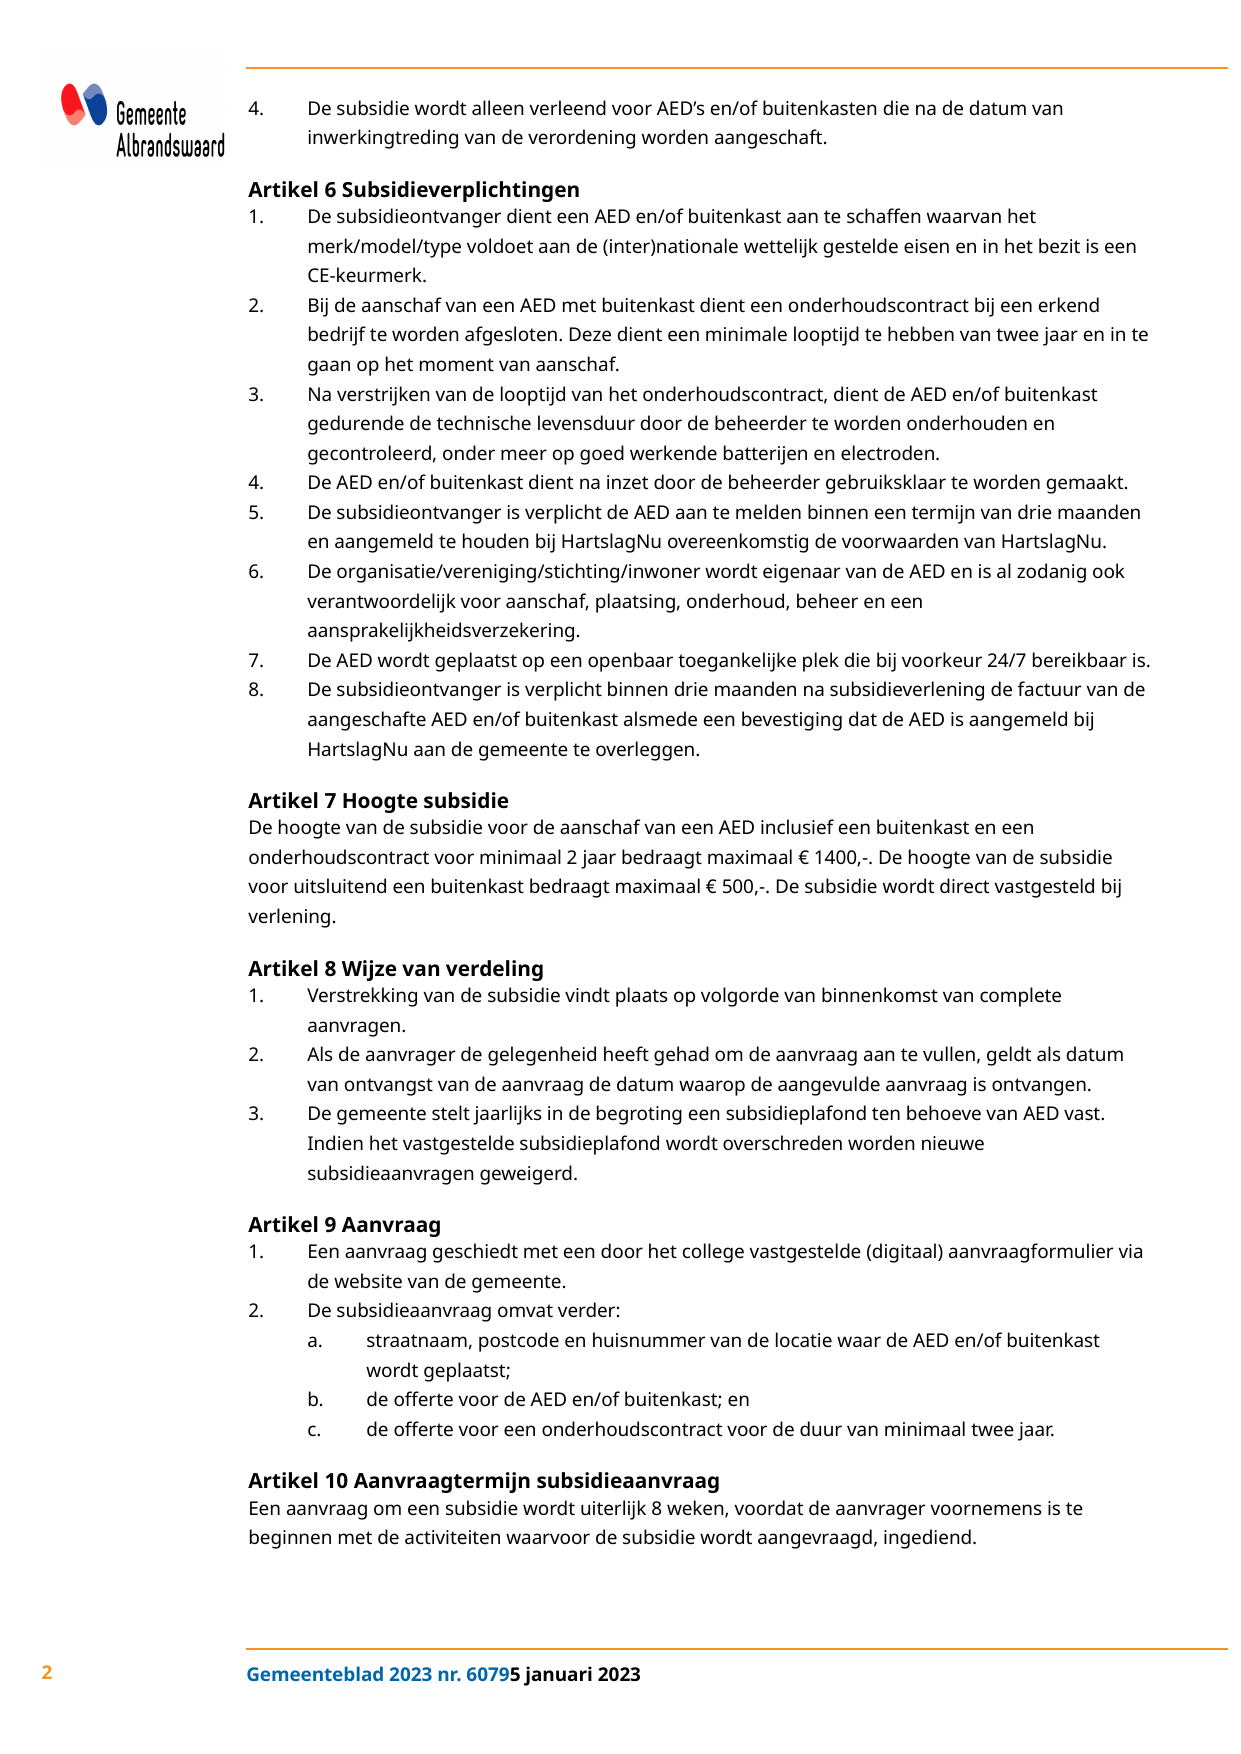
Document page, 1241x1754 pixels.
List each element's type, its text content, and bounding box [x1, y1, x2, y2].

text Artikel 9 Aanvraag [248, 1210, 1152, 1238]
text Artikel 10 Aanvraagtermijn subsidieaanvraag [248, 1466, 1152, 1495]
text Artikel 6 Subsidieverplichtingen [248, 175, 1152, 203]
list straatnaam, postcode en huisnummer van de locatie waar de AED en/of buitenkast wordt geplaatst; [307, 1327, 1152, 1383]
list de offerte voor een onderhoudscontract voor de duur van minimaal twee jaar. [307, 1416, 1152, 1442]
list de offerte voor de AED en/of buitenkast; en [307, 1386, 1152, 1412]
list De subsidieontvanger dient een AED en/of buitenkast aan te schaffen waarvan het merk/model/type voldoet aan de (inter)nationale wettelijk gestelde eisen en in het bezit is een CE-keurmerk. [248, 203, 1152, 288]
list De subsidie wordt alleen verleend voor AED’s en/of buitenkasten die na de datum van inwerkingtreding van de verordening worden aangeschaft. [248, 95, 1152, 150]
list Verstrekking van de subsidie vindt plaats op volgorde van binnenkomst van complete aanvragen. [248, 982, 1152, 1037]
list Een aanvraag geschiedt met een door het college vastgestelde (digitaal) aanvraagformulier via de website van de gemeente. [248, 1238, 1152, 1294]
list De subsidieaanvraag omvat verder: [248, 1298, 1152, 1323]
list Na verstrijken van de looptijd van het onderhoudscontract, dient de AED en/of buitenkast gedurende de technische levensduur door de beheerder te worden onderhouden en gecontroleerd, onder meer op goed werkende batterijen en electroden. [248, 381, 1152, 466]
picture [41, 47, 231, 172]
list Als de aanvrager de gelegenheid heeft gehad om de aanvraag aan te vullen, geldt als datum van ontvangst van de aanvraag de datum waarop de aangevulde aanvraag is ontvangen. [248, 1041, 1152, 1097]
list De organisatie/vereniging/stichting/inwoner wordt eigenaar van de AED en is al zodanig ook verantwoordelijk voor aanschaf, plaatsing, onderhoud, beheer en een aansprakelijkheidsverzekering. [248, 558, 1152, 643]
list De subsidieontvanger is verplicht binnen drie maanden na subsidieverlening de factuur van de aangeschafte AED en/of buitenkast alsmede een bevestiging dat de AED is aangemeld bij HartslagNu aan de gemeente te overleggen. [248, 677, 1152, 761]
list De gemeente stelt jaarlijks in de begroting een subsidieplafond ten behoeve van AED vast. Indien het vastgestelde subsidieplafond wordt overschreden worden nieuwe subsidieaanvragen geweigerd. [248, 1101, 1152, 1185]
list Bij de aanschaf van een AED met buitenkast dient een onderhoudscontract bij een erkend bedrijf te worden afgesloten. Deze dient een minimale looptijd te hebben van twee jaar en in te gaan op het moment van aanschaf. [248, 292, 1152, 377]
text Artikel 8 Wijze van verdeling [248, 954, 1152, 982]
text Een aanvraag om een subsidie wordt uiterlijk 8 weken, voordat de aanvrager voornemens is te beginnen met de activiteiten waarvoor de subsidie wordt aangevraagd, ingediend. [248, 1495, 1152, 1550]
text De hoogte van de subsidie voor de aanschaf van een AED inclusief een buitenkast en een onderhoudscontract voor minimaal 2 jaar bedraagt maximaal € 1400,-. De hoogte van de subsidie voor uitsluitend een buitenkast bedraagt maximaal € 500,-. De subsidie wordt direct vastgesteld bij verlening. [248, 814, 1152, 929]
text Artikel 7 Hoogte subsidie [248, 786, 1152, 814]
list De AED en/of buitenkast dient na inzet door de beheerder gebruiksklaar te worden gemaakt. [248, 469, 1152, 495]
list De AED wordt geplaatst op een openbaar toegankelijke plek die bij voorkeur 24/7 bereikbaar is. [248, 647, 1152, 673]
list De subsidieontvanger is verplicht de AED aan te melden binnen een termijn van drie maanden en aangemeld te houden bij HartslagNu overeenkomstig de voorwaarden van HartslagNu. [248, 499, 1152, 554]
